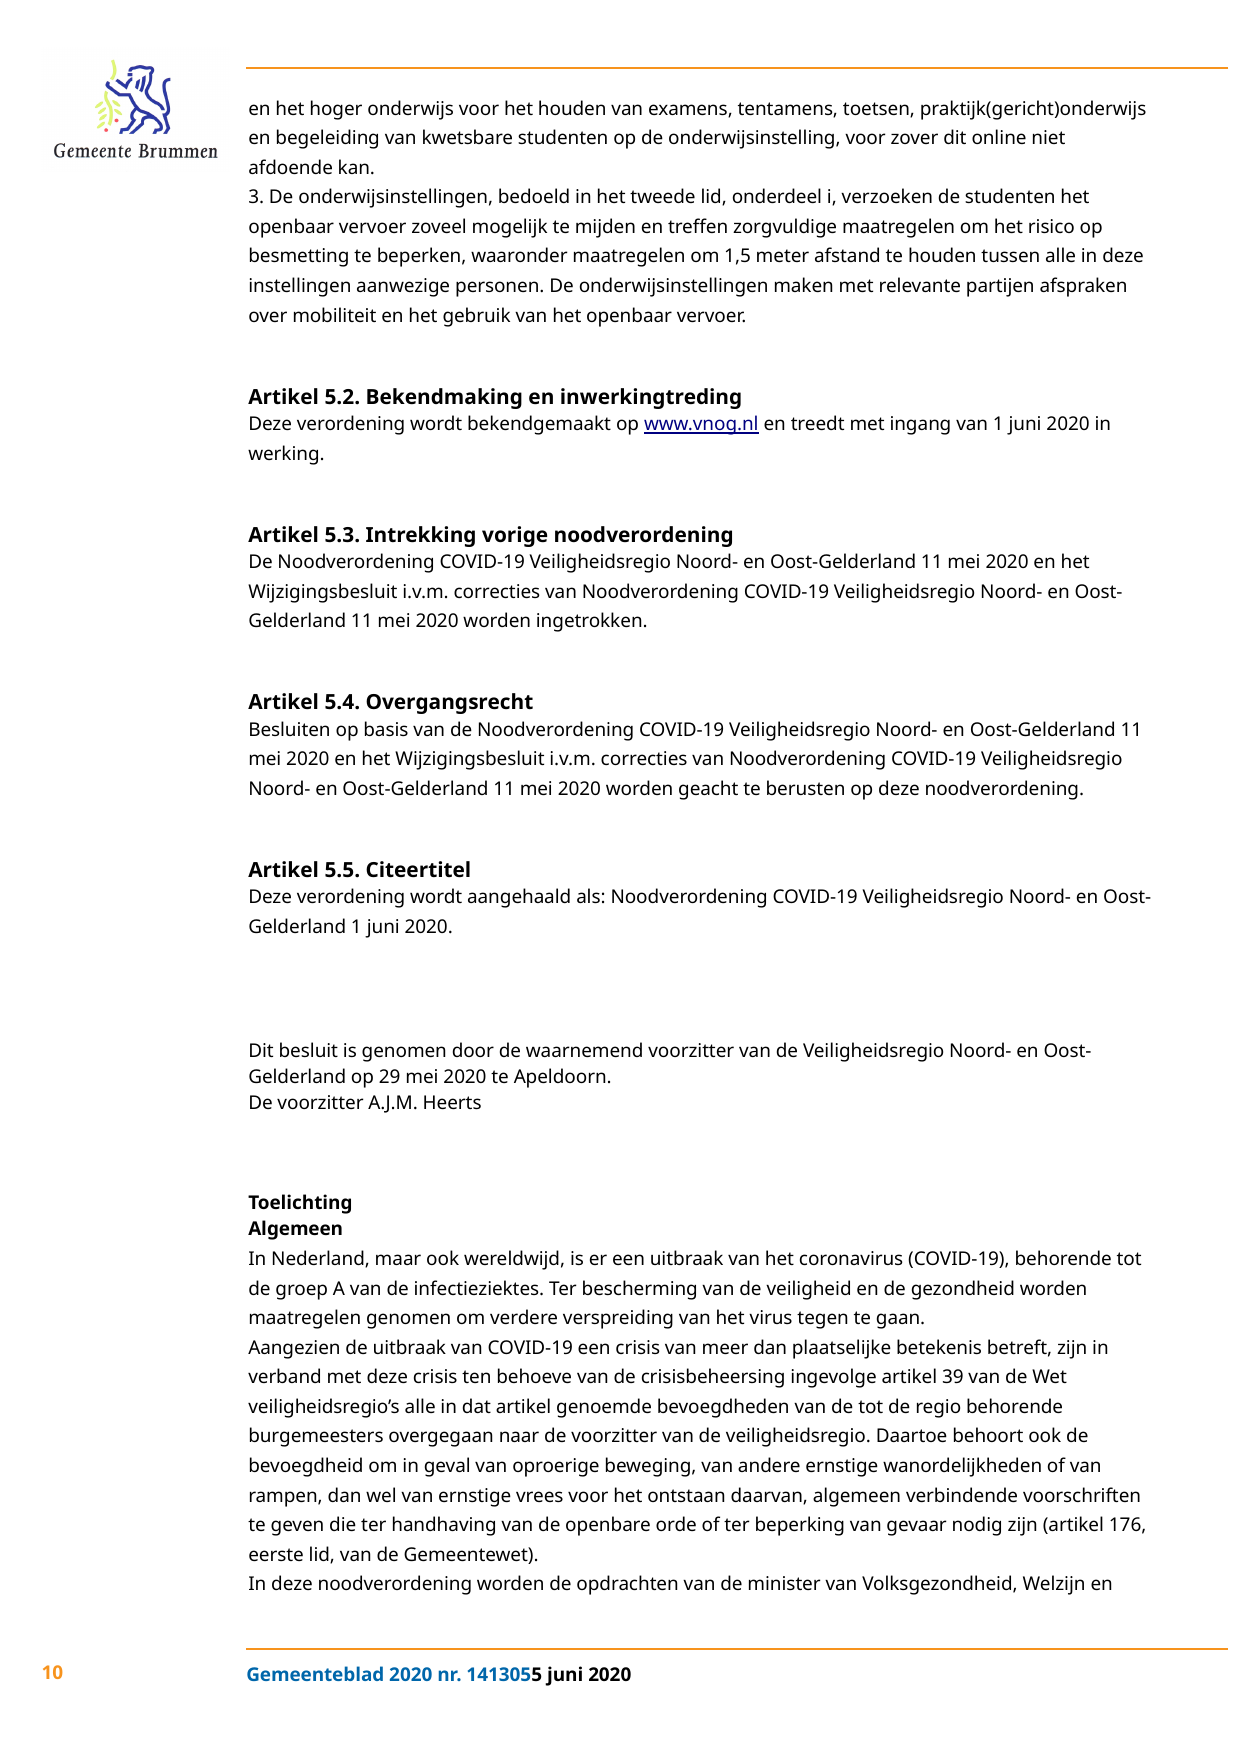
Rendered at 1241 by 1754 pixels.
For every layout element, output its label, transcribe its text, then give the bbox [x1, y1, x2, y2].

text De Noodverordening COVID-19 Veiligheidsregio Noord- en Oost-Gelderland 11 mei 2020 en het Wijzigingsbesluit i.v.m. correcties van Noodverordening COVID-19 Veiligheidsregio Noord- en Oost-Gelderland 11 mei 2020 worden ingetrokken. [248, 548, 1152, 633]
picture [41, 47, 231, 172]
text Deze verordening wordt aangehaald als: Noodverordening COVID-19 Veiligheidsregio Noord- en Oost-Gelderland 1 juni 2020. [248, 883, 1152, 939]
text In deze noodverordening worden de opdrachten van de minister van Volksgezondheid, Welzijn en [248, 1571, 1152, 1596]
text In Nederland, maar ook wereldwijd, is er een uitbraak van het coronavirus (COVID-19), behorende tot de groep A van de infectieziektes. Ter bescherming van de veiligheid en de gezondheid worden maatregelen genomen om verdere verspreiding van het virus tegen te gaan. [248, 1245, 1152, 1330]
text Artikel 5.3. Intrekking vorige noodverordening [248, 520, 1152, 548]
text Aangezien de uitbraak van COVID-19 een crisis van meer dan plaatselijke betekenis betreft, zijn in verband met deze crisis ten behoeve van de crisisbeheersing ingevolge artikel 39 van de Wet veiligheidsregio’s alle in dat artikel genoemde bevoegdheden van de tot de regio behorende burgemeesters overgegaan naar de voorzitter van de veiligheidsregio. Daartoe behoort ook de bevoegdheid om in geval van oproerige beweging, van andere ernstige wanordelijkheden of van rampen, dan wel van ernstige vrees voor het ontstaan daarvan, algemeen verbindende voorschriften te geven die ter handhaving van de openbare orde of ter beperking van gevaar nodig zijn (artikel 176, eerste lid, van de Gemeentewet). [248, 1334, 1152, 1567]
text Dit besluit is genomen door de waarnemend voorzitter van de Veiligheidsregio Noord- en Oost-Gelderland op 29 mei 2020 te Apeldoorn. [248, 1038, 1152, 1089]
text Artikel 5.5. Citeertitel [248, 855, 1152, 883]
text Artikel 5.4. Overgangsrecht [248, 687, 1152, 716]
text Besluiten op basis van de Noodverordening COVID-19 Veiligheidsregio Noord- en Oost-Gelderland 11 mei 2020 en het Wijzigingsbesluit i.v.m. correcties van Noodverordening COVID-19 Veiligheidsregio Noord- en Oost-Gelderland 11 mei 2020 worden geacht te berusten op deze noodverordening. [248, 716, 1152, 801]
text Deze verordening wordt bekendgemaakt op www.vnog.nl en treedt met ingang van 1 juni 2020 in werking. [248, 410, 1152, 466]
text en het hoger onderwijs voor het houden van examens, tentamens, toetsen, praktijk(gericht)onderwijs en begeleiding van kwetsbare studenten op de onderwijsinstelling, voor zover dit online niet afdoende kan. [248, 95, 1152, 180]
text Artikel 5.2. Bekendmaking en inwerkingtreding [248, 382, 1152, 410]
text De voorzitter A.J.M. Heerts [248, 1089, 1152, 1115]
text Algemeen [248, 1216, 1152, 1241]
text 3. De onderwijsinstellingen, bedoeld in het tweede lid, onderdeel i, verzoeken de studenten het openbaar vervoer zoveel mogelijk te mijden en treffen zorgvuldige maatregelen om het risico op besmetting te beperken, waaronder maatregelen om 1,5 meter afstand te houden tussen alle in deze instellingen aanwezige personen. De onderwijsinstellingen maken met relevante partijen afspraken over mobiliteit en het gebruik van het openbaar vervoer. [248, 183, 1152, 328]
text Toelichting [248, 1187, 1152, 1216]
